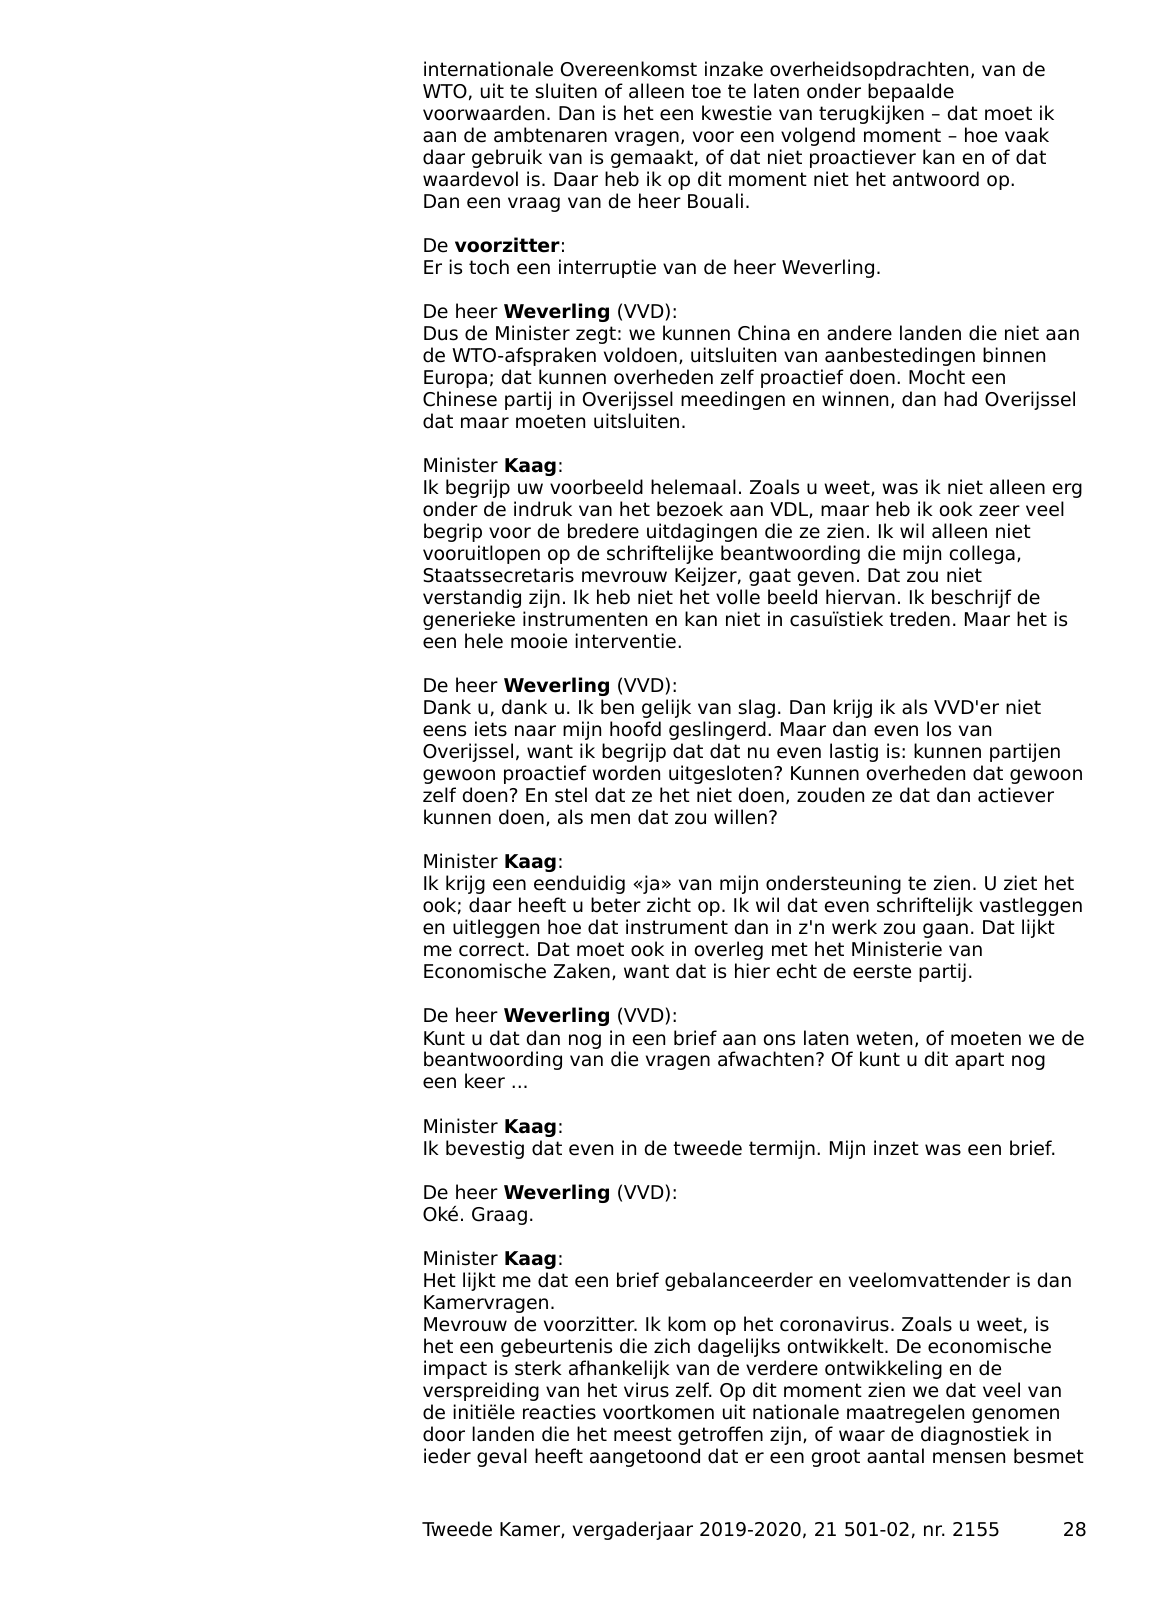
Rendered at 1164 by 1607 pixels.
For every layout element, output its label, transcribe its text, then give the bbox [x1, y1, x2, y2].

text Ik bevestig dat even in de tweede termijn. Mijn inzet was een brief. [422, 1137, 1087, 1159]
text Minister Kaag: [422, 1248, 1087, 1270]
text Dus de Minister zegt: we kunnen China en andere landen die niet aan de WTO-afspraken voldoen, uitsluiten van aanbestedingen binnen Europa; dat kunnen overheden zelf proactief doen. Mocht een Chinese partij in Overijssel meedingen en winnen, dan had Overijssel dat maar moeten uitsluiten. [422, 323, 1087, 433]
text Minister Kaag: [422, 455, 1087, 477]
text Kunt u dat dan nog in een brief aan ons laten weten, of moeten we de beantwoording van die vragen afwachten? Of kunt u dit apart nog een keer ... [422, 1027, 1087, 1093]
text Oké. Graag. [422, 1204, 1087, 1226]
text Minister Kaag: [422, 1116, 1087, 1137]
text Dan een vraag van de heer Bouali. [422, 191, 1087, 213]
text De voorzitter: [422, 235, 1087, 257]
text Ik begrijp uw voorbeeld helemaal. Zoals u weet, was ik niet alleen erg onder de indruk van het bezoek aan VDL, maar heb ik ook zeer veel begrip voor de bredere uitdagingen die ze zien. Ik wil alleen niet vooruitlopen op de schriftelijke beantwoording die mijn collega, Staatssecretaris mevrouw Keijzer, gaat geven. Dat zou niet verstandig zijn. Ik heb niet het volle beeld hiervan. Ik beschrijf de generieke instrumenten en kan niet in casuïstiek treden. Maar het is een hele mooie interventie. [422, 477, 1087, 653]
text Ik krijg een eenduidig «ja» van mijn ondersteuning te zien. U ziet het ook; daar heeft u beter zicht op. Ik wil dat even schriftelijk vastleggen en uitleggen hoe dat instrument dan in z'n werk zou gaan. Dat lijkt me correct. Dat moet ook in overleg met het Ministerie van Economische Zaken, want dat is hier echt de eerste partij. [422, 873, 1087, 983]
text De heer Weverling (VVD): [422, 301, 1087, 323]
text De heer Weverling (VVD): [422, 1182, 1087, 1204]
text Het lijkt me dat een brief gebalanceerder en veelomvattender is dan Kamervragen. [422, 1270, 1087, 1314]
text internationale Overeenkomst inzake overheidsopdrachten, van de WTO, uit te sluiten of alleen toe te laten onder bepaalde voorwaarden. Dan is het een kwestie van terugkijken – dat moet ik aan de ambtenaren vragen, voor een volgend moment – hoe vaak daar gebruik van is gemaakt, of dat niet proactiever kan en of dat waardevol is. Daar heb ik op dit moment niet het antwoord op. [422, 59, 1087, 191]
text De heer Weverling (VVD): [422, 675, 1087, 697]
text Mevrouw de voorzitter. Ik kom op het coronavirus. Zoals u weet, is het een gebeurtenis die zich dagelijks ontwikkelt. De economische impact is sterk afhankelijk van de verdere ontwikkeling en de verspreiding van het virus zelf. Op dit moment zien we dat veel van de initiële reacties voortkomen uit nationale maatregelen genomen door landen die het meest getroffen zijn, of waar de diagnostiek in ieder geval heeft aangetoond dat er een groot aantal mensen besmet [422, 1314, 1087, 1468]
text Dank u, dank u. Ik ben gelijk van slag. Dan krijg ik als VVD'er niet eens iets naar mijn hoofd geslingerd. Maar dan even los van Overijssel, want ik begrijp dat dat nu even lastig is: kunnen partijen gewoon proactief worden uitgesloten? Kunnen overheden dat gewoon zelf doen? En stel dat ze het niet doen, zouden ze dat dan actiever kunnen doen, als men dat zou willen? [422, 697, 1087, 829]
text De heer Weverling (VVD): [422, 1005, 1087, 1027]
text Minister Kaag: [422, 851, 1087, 873]
text Er is toch een interruptie van de heer Weverling. [422, 257, 1087, 279]
